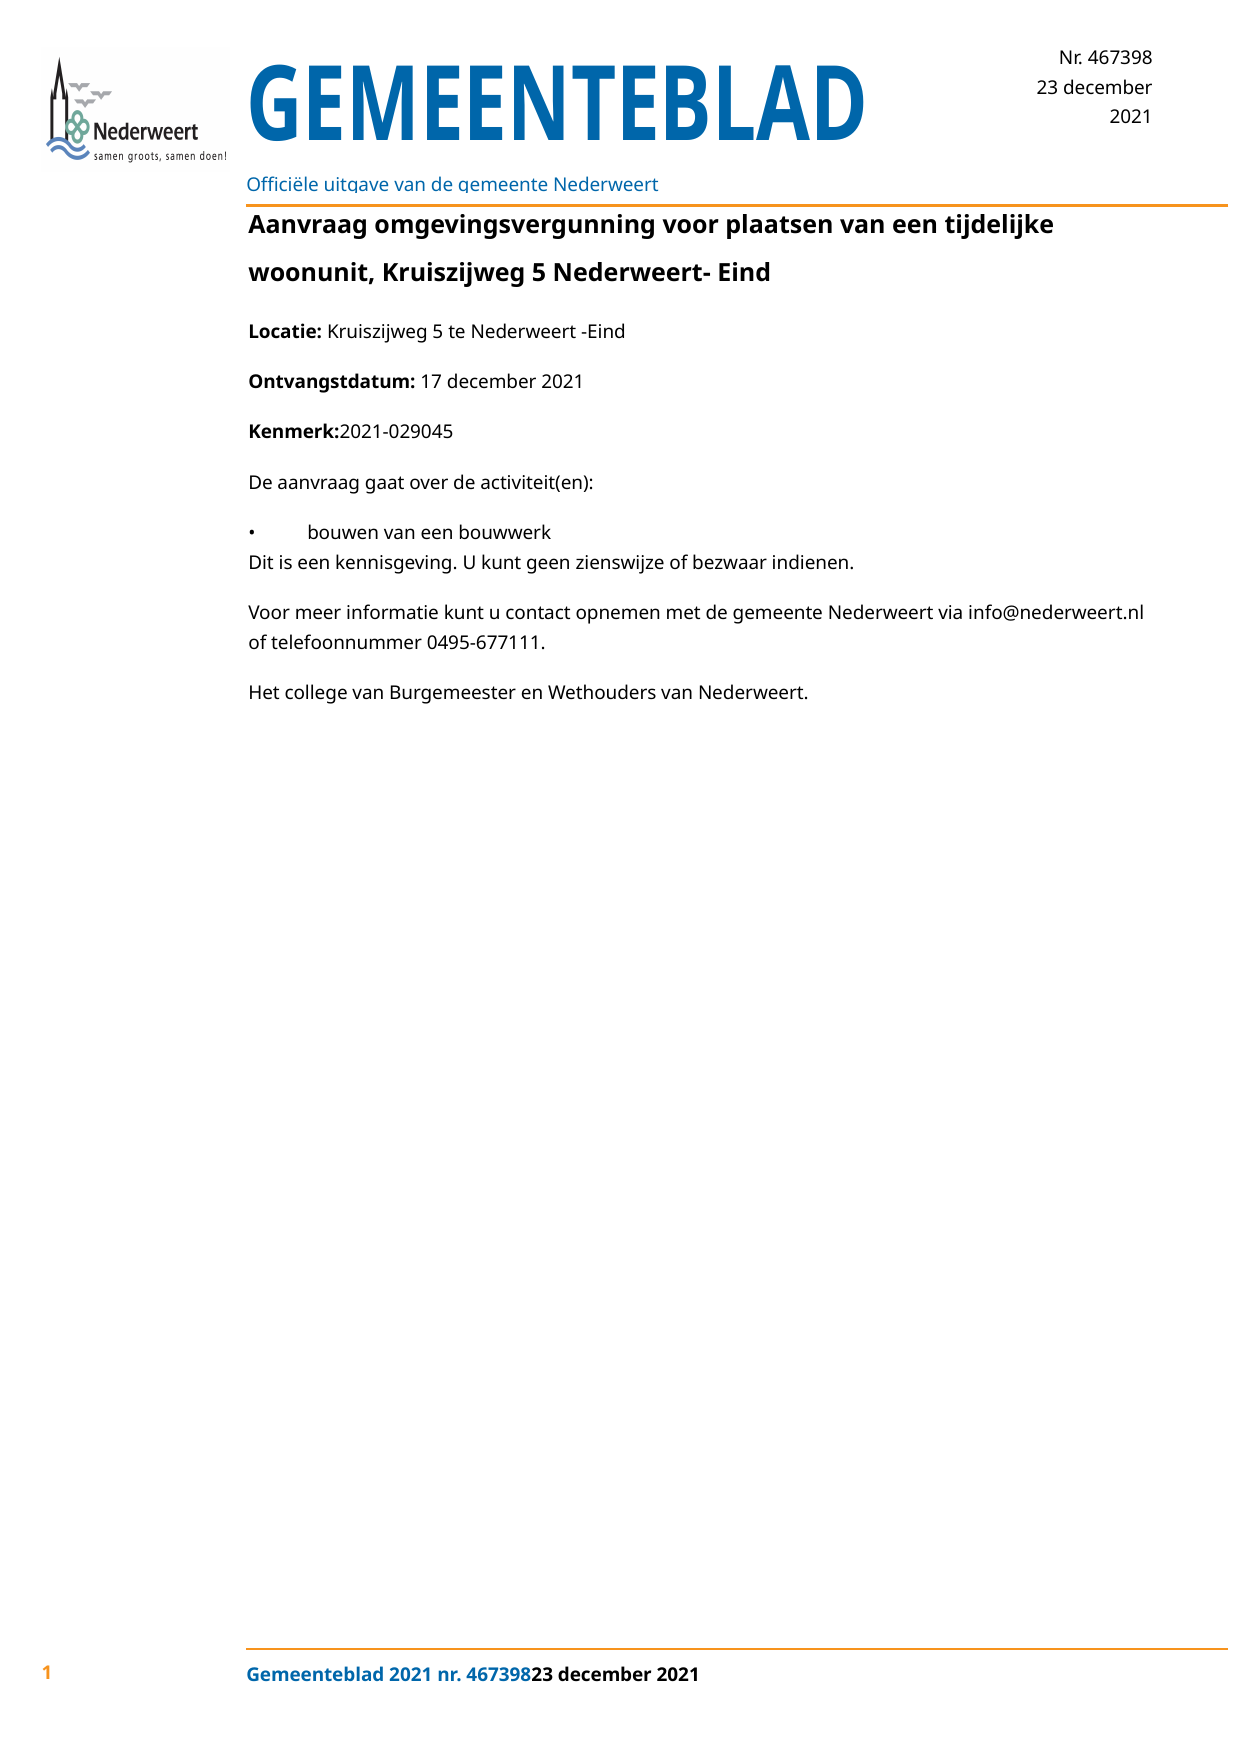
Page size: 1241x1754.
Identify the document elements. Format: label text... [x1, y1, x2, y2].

text Voor meer informatie kunt u contact opnemen met de gemeente Nederweert via info@nederweert.nl of telefoonnummer 0495-677111. [248, 599, 1152, 655]
text Locatie: Kruiszijweg 5 te Nederweert -Eind [248, 318, 1152, 344]
text Het college van Burgemeester en Wethouders van Nederweert. [248, 679, 1152, 705]
text Dit is een kennisgeving. U kunt geen zienswijze of bezwaar indienen. [248, 549, 1152, 575]
picture [41, 47, 231, 172]
text Aanvraag omgevingsvergunning voor plaatsen van een tijdelijke woonunit, Kruiszijweg 5 Nederweert- Eind [248, 207, 1152, 288]
list bouwen van een bouwwerk [248, 519, 1152, 545]
text De aanvraag gaat over de activiteit(en): [248, 469, 1152, 495]
text Kenmerk:2021-029045 [248, 419, 1152, 444]
text Ontvangstdatum: 17 december 2021 [248, 368, 1152, 394]
